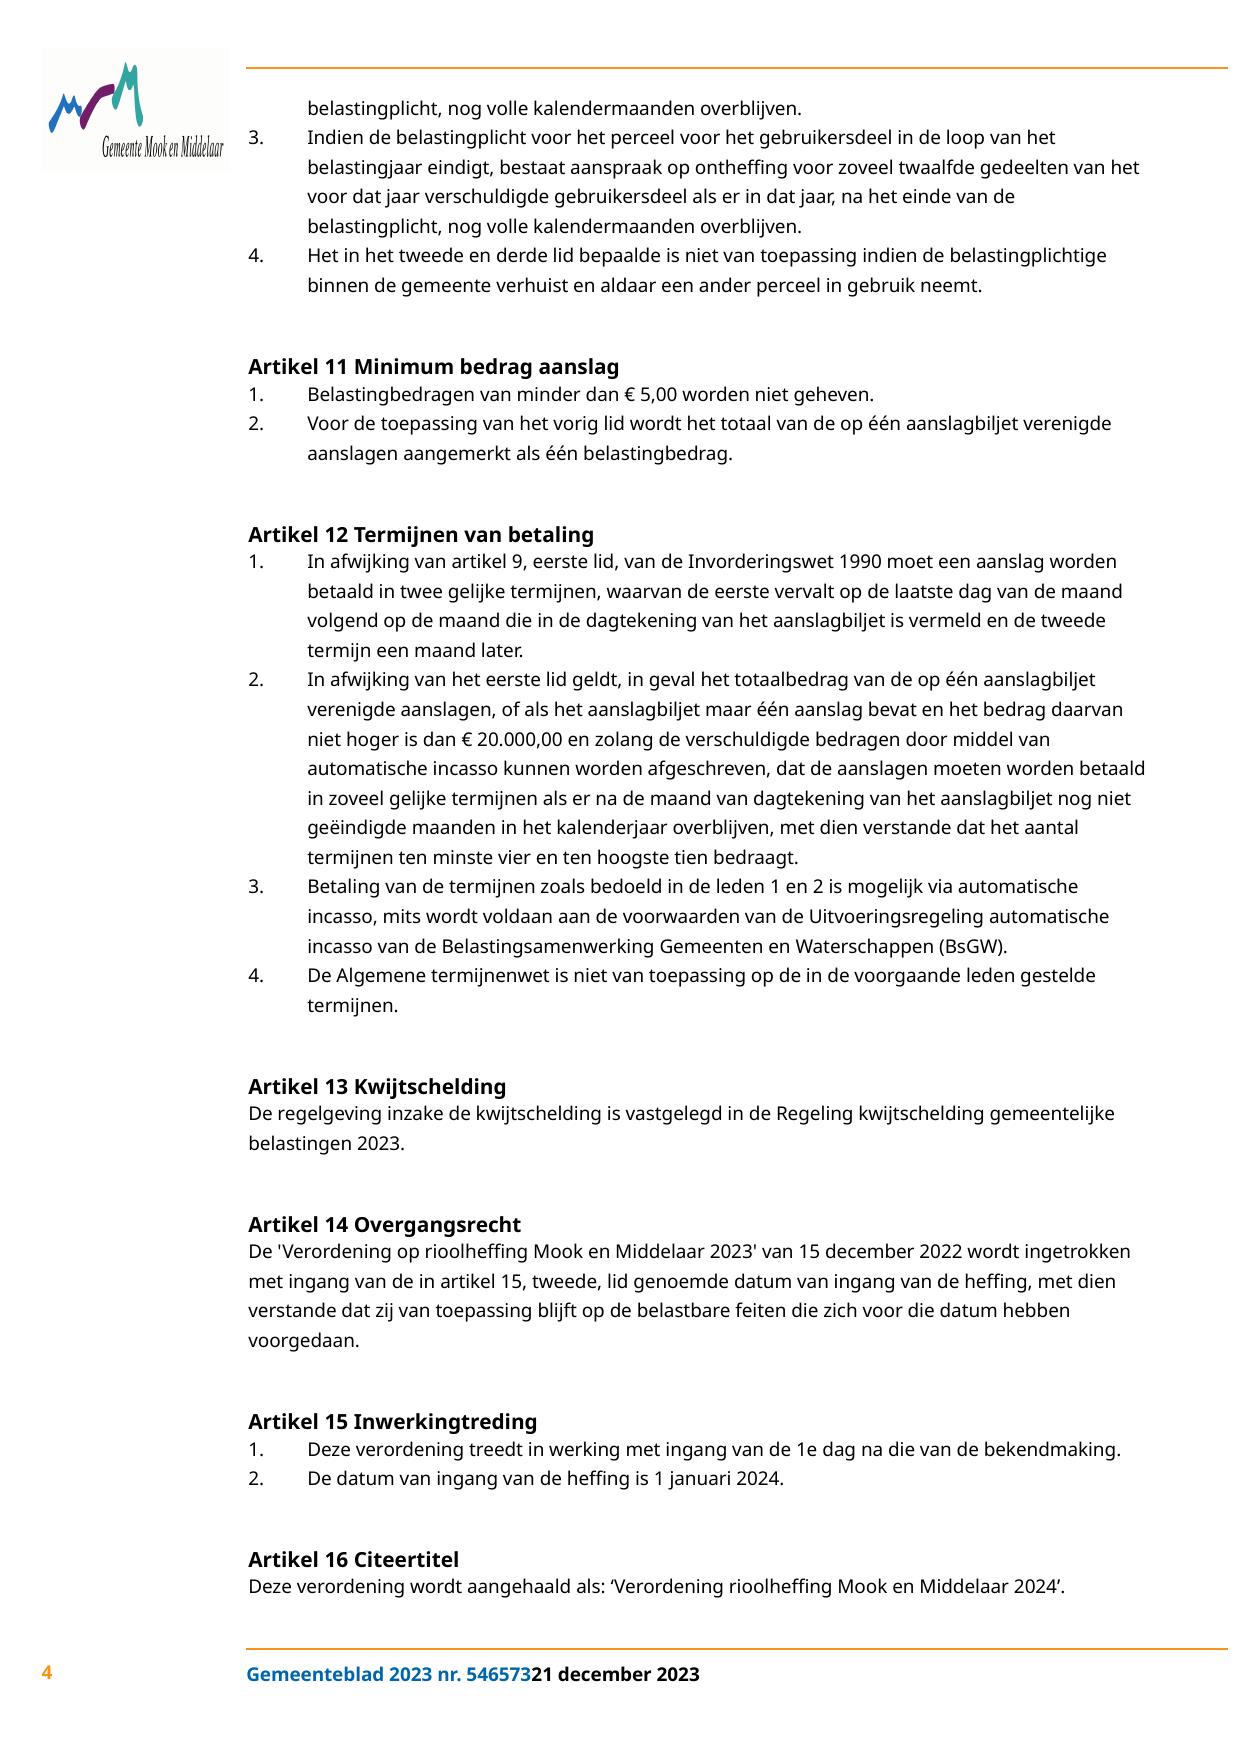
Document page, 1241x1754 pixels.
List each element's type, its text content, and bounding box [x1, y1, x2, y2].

text Artikel 15 Inwerkingtreding [248, 1407, 1152, 1436]
list belastingplicht, nog volle kalendermaanden overblijven. [248, 95, 1152, 121]
text Deze verordening wordt aangehaald als: ‘Verordening rioolheffing Mook en Middelaar 2024’. [248, 1574, 1152, 1599]
list Indien de belastingplicht voor het perceel voor het gebruikersdeel in de loop van het belastingjaar eindigt, bestaat aanspraak op ontheffing voor zoveel twaalfde gedeelten van het voor dat jaar verschuldigde gebruikersdeel als er in dat jaar, na het einde van de belastingplicht, nog volle kalendermaanden overblijven. [248, 124, 1152, 239]
list In afwijking van het eerste lid geldt, in geval het totaalbedrag van de op één aanslagbiljet verenigde aanslagen, of als het aanslagbiljet maar één aanslag bevat en het bedrag daarvan niet hoger is dan € 20.000,00 en zolang de verschuldigde bedragen door middel van automatische incasso kunnen worden afgeschreven, dat de aanslagen moeten worden betaald in zoveel gelijke termijnen als er na de maand van dagtekening van het aanslagbiljet nog niet geëindigde maanden in het kalenderjaar overblijven, met dien verstande dat het aantal termijnen ten minste vier en ten hoogste tien bedraagt. [248, 667, 1152, 870]
list Deze verordening treedt in werking met ingang van de 1e dag na die van de bekendmaking. [248, 1436, 1152, 1461]
text De regelgeving inzake de kwijtschelding is vastgelegd in de Regeling kwijtschelding gemeentelijke belastingen 2023. [248, 1101, 1152, 1156]
list In afwijking van artikel 9, eerste lid, van de Invorderingswet 1990 moet een aanslag worden betaald in twee gelijke termijnen, waarvan de eerste vervalt op de laatste dag van de maand volgend op de maand die in de dagtekening van het aanslagbiljet is vermeld en de tweede termijn een maand later. [248, 548, 1152, 663]
text De 'Verordening op rioolheffing Mook en Middelaar 2023' van 15 december 2022 wordt ingetrokken met ingang van de in artikel 15, tweede, lid genoemde datum van ingang van de heffing, met dien verstande dat zij van toepassing blijft op de belastbare feiten die zich voor die datum hebben voorgedaan. [248, 1238, 1152, 1353]
text Artikel 12 Termijnen van betaling [248, 520, 1152, 548]
text Artikel 14 Overgangsrecht [248, 1210, 1152, 1238]
list De datum van ingang van de heffing is 1 januari 2024. [248, 1465, 1152, 1491]
picture [41, 47, 231, 172]
text Artikel 11 Minimum bedrag aanslag [248, 352, 1152, 381]
text Artikel 16 Citeertitel [248, 1545, 1152, 1574]
list Voor de toepassing van het vorig lid wordt het totaal van de op één aanslagbiljet verenigde aanslagen aangemerkt als één belastingbedrag. [248, 410, 1152, 466]
text Artikel 13 Kwijtschelding [248, 1072, 1152, 1101]
list Belastingbedragen van minder dan € 5,00 worden niet geheven. [248, 381, 1152, 406]
list Betaling van de termijnen zoals bedoeld in de leden 1 en 2 is mogelijk via automatische incasso, mits wordt voldaan aan de voorwaarden van de Uitvoeringsregeling automatische incasso van de Belastingsamenwerking Gemeenten en Waterschappen (BsGW). [248, 874, 1152, 959]
list De Algemene termijnenwet is niet van toepassing op de in de voorgaande leden gestelde termijnen. [248, 962, 1152, 1018]
list Het in het tweede en derde lid bepaalde is niet van toepassing indien de belastingplichtige binnen de gemeente verhuist en aldaar een ander perceel in gebruik neemt. [248, 243, 1152, 298]
